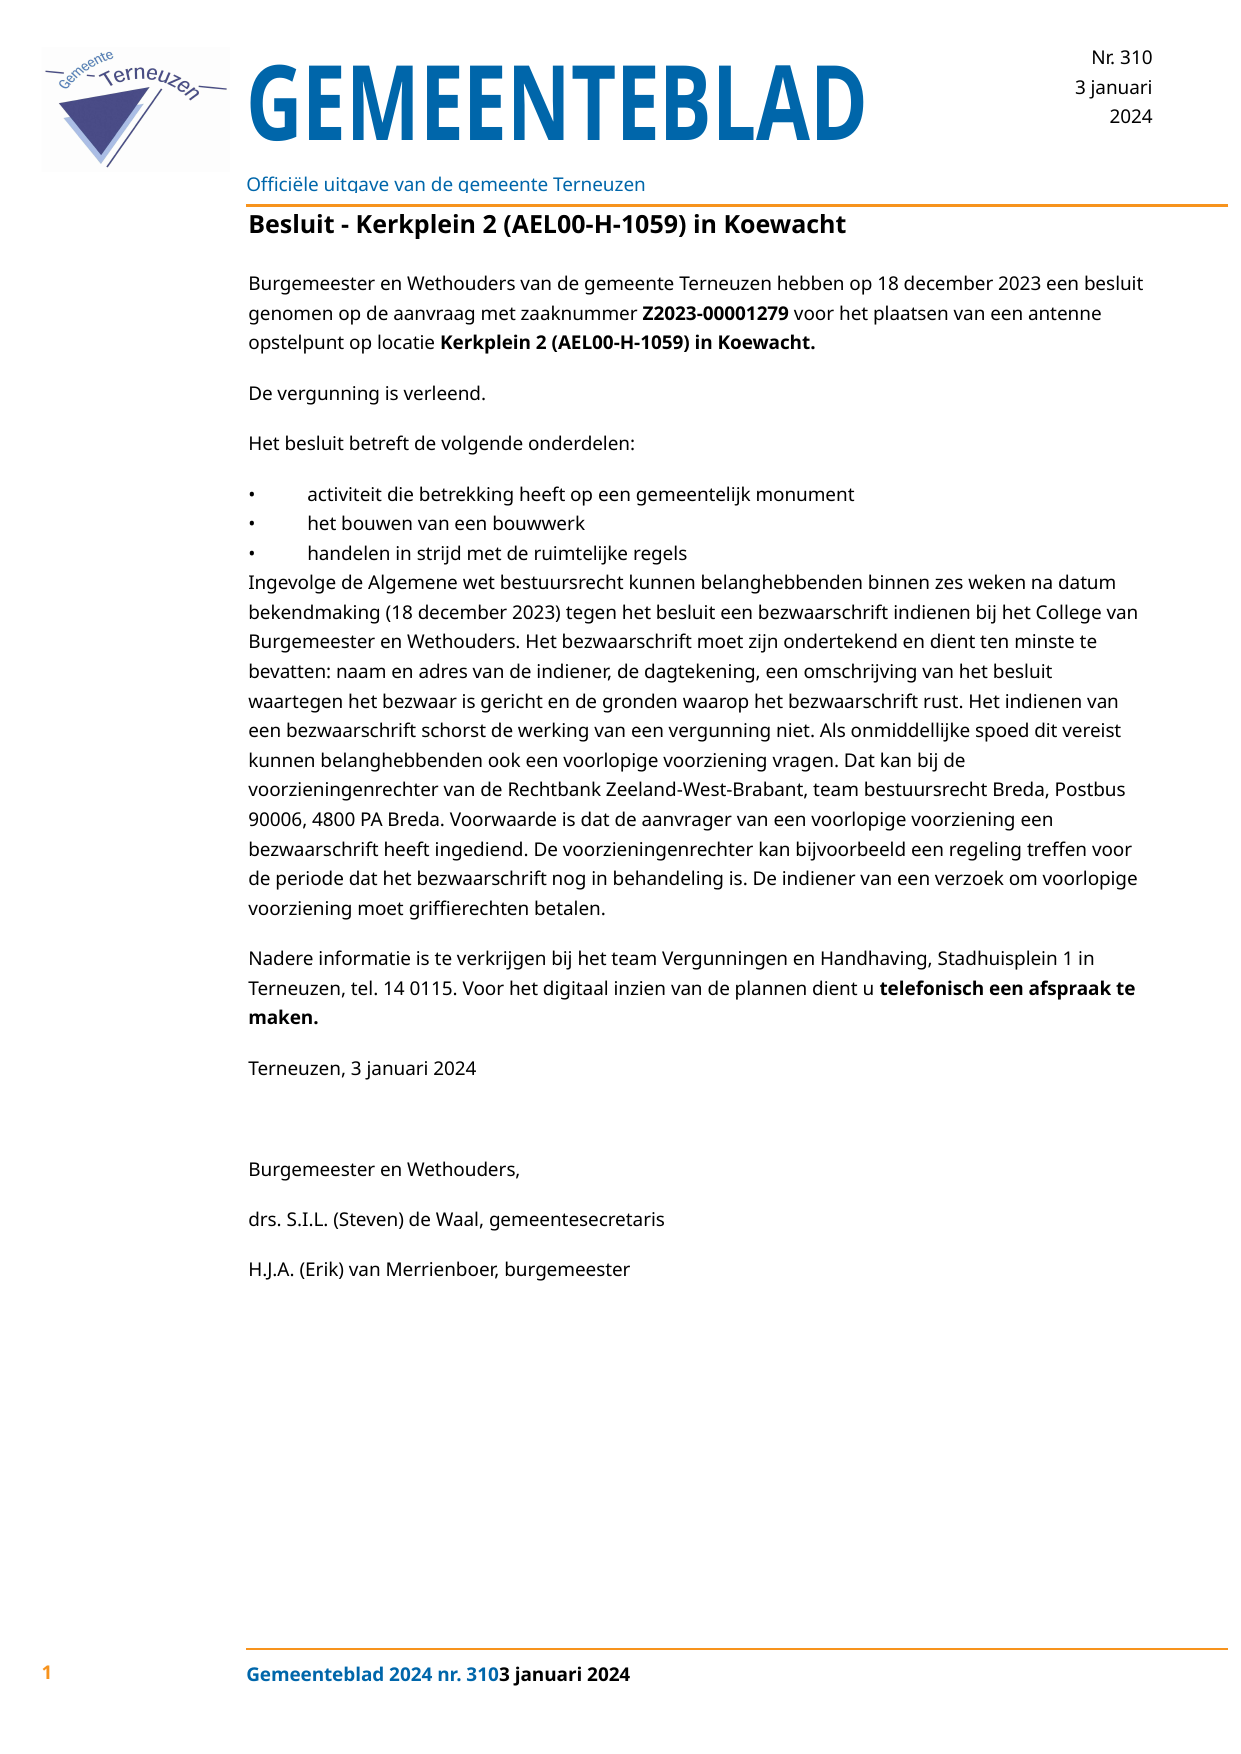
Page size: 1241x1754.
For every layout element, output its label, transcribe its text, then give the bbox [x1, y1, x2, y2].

text H.J.A. (Erik) van Merrienboer, burgemeester [248, 1257, 1152, 1282]
list activiteit die betrekking heeft op een gemeentelijk monument [248, 481, 1152, 506]
list het bouwen van een bouwwerk [248, 510, 1152, 536]
list handelen in strijd met de ruimtelijke regels [248, 540, 1152, 566]
text Nadere informatie is te verkrijgen bij het team Vergunningen en Handhaving, Stadhuisplein 1 in Terneuzen, tel. 14 0115. Voor het digitaal inzien van de plannen dient u telefonisch een afspraak te maken. [248, 945, 1152, 1030]
text Ingevolge de Algemene wet bestuursrecht kunnen belanghebbenden binnen zes weken na datum bekendmaking (18 december 2023) tegen het besluit een bezwaarschrift indienen bij het College van Burgemeester en Wethouders. Het bezwaarschrift moet zijn ondertekend en dient ten minste te bevatten: naam en adres van de indiener, de dagtekening, een omschrijving van het besluit waartegen het bezwaar is gericht en de gronden waarop het bezwaarschrift rust. Het indienen van een bezwaarschrift schorst de werking van een vergunning niet. Als onmiddellijke spoed dit vereist kunnen belanghebbenden ook een voorlopige voorziening vragen. Dat kan bij de voorzieningenrechter van de Rechtbank Zeeland-West-Brabant, team bestuursrecht Breda, Postbus 90006, 4800 PA Breda. Voorwaarde is dat de aanvrager van een voorlopige voorziening een bezwaarschrift heeft ingediend. De voorzieningenrechter kan bijvoorbeeld een regeling treffen voor de periode dat het bezwaarschrift nog in behandeling is. De indiener van een verzoek om voorlopige voorziening moet griffierechten betalen. [248, 569, 1152, 921]
text drs. S.I.L. (Steven) de Waal, gemeentesecretaris [248, 1206, 1152, 1232]
text Burgemeester en Wethouders, [248, 1156, 1152, 1181]
text De vergunning is verleend. [248, 380, 1152, 406]
text Besluit - Kerkplein 2 (AEL00-H-1059) in Koewacht [248, 207, 1152, 241]
picture [41, 47, 231, 172]
text Burgemeester en Wethouders van de gemeente Terneuzen hebben op 18 december 2023 een besluit genomen op de aanvraag met zaaknummer Z2023-00001279 voor het plaatsen van een antenne opstelpunt op locatie Kerkplein 2 (AEL00-H-1059) in Koewacht. [248, 270, 1152, 355]
text Het besluit betreft de volgende onderdelen: [248, 430, 1152, 456]
text Terneuzen, 3 januari 2024 [248, 1055, 1152, 1081]
